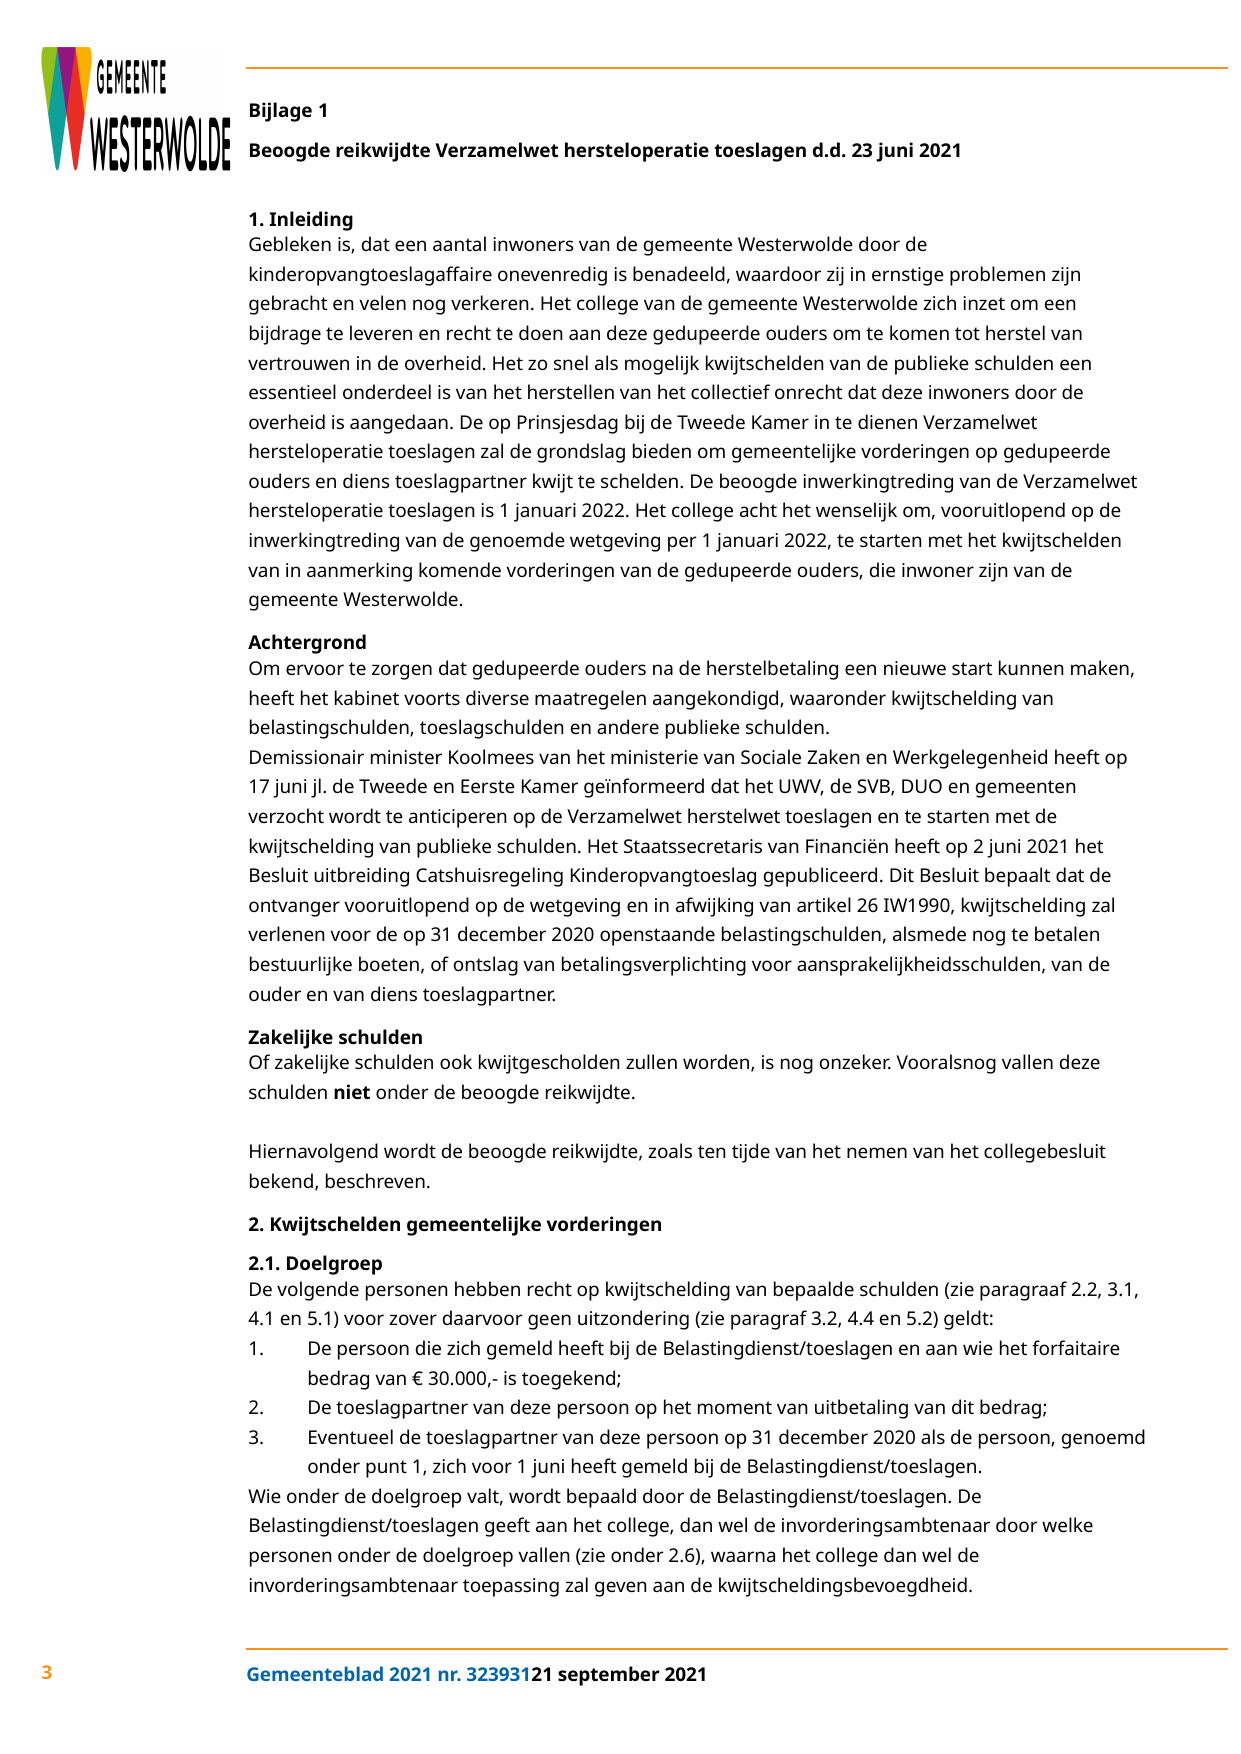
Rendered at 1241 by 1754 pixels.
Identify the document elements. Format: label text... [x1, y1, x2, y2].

text 2. Kwijtschelden gemeentelijke vorderingen [248, 1211, 1152, 1237]
text Gebleken is, dat een aantal inwoners van de gemeente Westerwolde door de kinderopvangtoeslagaffaire onevenredig is benadeeld, waardoor zij in ernstige problemen zijn gebracht en velen nog verkeren. Het college van de gemeente Westerwolde zich inzet om een bijdrage te leveren en recht te doen aan deze gedupeerde ouders om te komen tot herstel van vertrouwen in de overheid. Het zo snel als mogelijk kwijtschelden van de publieke schulden een essentieel onderdeel is van het herstellen van het collectief onrecht dat deze inwoners door de overheid is aangedaan. De op Prinsjesdag bij de Tweede Kamer in te dienen Verzamelwet hersteloperatie toeslagen zal de grondslag bieden om gemeentelijke vorderingen op gedupeerde ouders en diens toeslagpartner kwijt te schelden. De beoogde inwerkingtreding van de Verzamelwet hersteloperatie toeslagen is 1 januari 2022. Het college acht het wenselijk om, vooruitlopend op de inwerkingtreding van de genoemde wetgeving per 1 januari 2022, te starten met het kwijtschelden van in aanmerking komende vorderingen van de gedupeerde ouders, die inwoner zijn van de gemeente Westerwolde. [248, 231, 1152, 612]
text Hiernavolgend wordt de beoogde reikwijdte, zoals ten tijde van het nemen van het collegebesluit bekend, beschreven. [248, 1138, 1152, 1194]
list Eventueel de toeslagpartner van deze persoon op 31 december 2020 als de persoon, genoemd onder punt 1, zich voor 1 juni heeft gemeld bij de Belastingdienst/toeslagen. [248, 1424, 1152, 1479]
text 2.1. Doelgroep [248, 1250, 1152, 1276]
picture [41, 47, 231, 172]
text Beoogde reikwijdte Verzamelwet hersteloperatie toeslagen d.d. 23 juni 2021 [248, 137, 1152, 163]
text De volgende personen hebben recht op kwijtschelding van bepaalde schulden (zie paragraaf 2.2, 3.1, 4.1 en 5.1) voor zover daarvoor geen uitzondering (zie paragraf 3.2, 4.4 en 5.2) geldt: [248, 1276, 1152, 1331]
text Wie onder de doelgroep valt, wordt bepaald door de Belastingdienst/toeslagen. De Belastingdienst/toeslagen geeft aan het college, dan wel de invorderingsambtenaar door welke personen onder de doelgroep vallen (zie onder 2.6), waarna het college dan wel de invorderingsambtenaar toepassing zal geven aan de kwijtscheldingsbevoegdheid. [248, 1483, 1152, 1598]
text Bijlage 1 [248, 95, 1152, 123]
text Zakelijke schulden [248, 1024, 1152, 1049]
text Demissionair minister Koolmees van het ministerie van Sociale Zaken en Werkgelegenheid heeft op 17 juni jl. de Tweede en Eerste Kamer geïnformeerd dat het UWV, de SVB, DUO en gemeenten verzocht wordt te anticiperen op de Verzamelwet herstelwet toeslagen en te starten met de kwijtschelding van publieke schulden. Het Staatssecretaris van Financiën heeft op 2 juni 2021 het Besluit uitbreiding Catshuisregeling Kinderopvangtoeslag gepubliceerd. Dit Besluit bepaalt dat de ontvanger vooruitlopend op de wetgeving en in afwijking van artikel 26 IW1990, kwijtschelding zal verlenen voor de op 31 december 2020 openstaande belastingschulden, alsmede nog te betalen bestuurlijke boeten, of ontslag van betalingsverplichting voor aansprakelijkheidsschulden, van de ouder en van diens toeslagpartner. [248, 744, 1152, 1006]
list De toeslagpartner van deze persoon op het moment van uitbetaling van dit bedrag; [248, 1394, 1152, 1420]
text Om ervoor te zorgen dat gedupeerde ouders na de herstelbetaling een nieuwe start kunnen maken, heeft het kabinet voorts diverse maatregelen aangekondigd, waaronder kwijtschelding van belastingschulden, toeslagschulden en andere publieke schulden. [248, 655, 1152, 740]
list De persoon die zich gemeld heeft bij de Belastingdienst/toeslagen en aan wie het forfaitaire bedrag van € 30.000,- is toegekend; [248, 1335, 1152, 1391]
text Of zakelijke schulden ook kwijtgescholden zullen worden, is nog onzeker. Vooralsnog vallen deze schulden niet onder de beoogde reikwijdte. [248, 1049, 1152, 1105]
text Achtergrond [248, 629, 1152, 655]
text 1. Inleiding [248, 206, 1152, 231]
